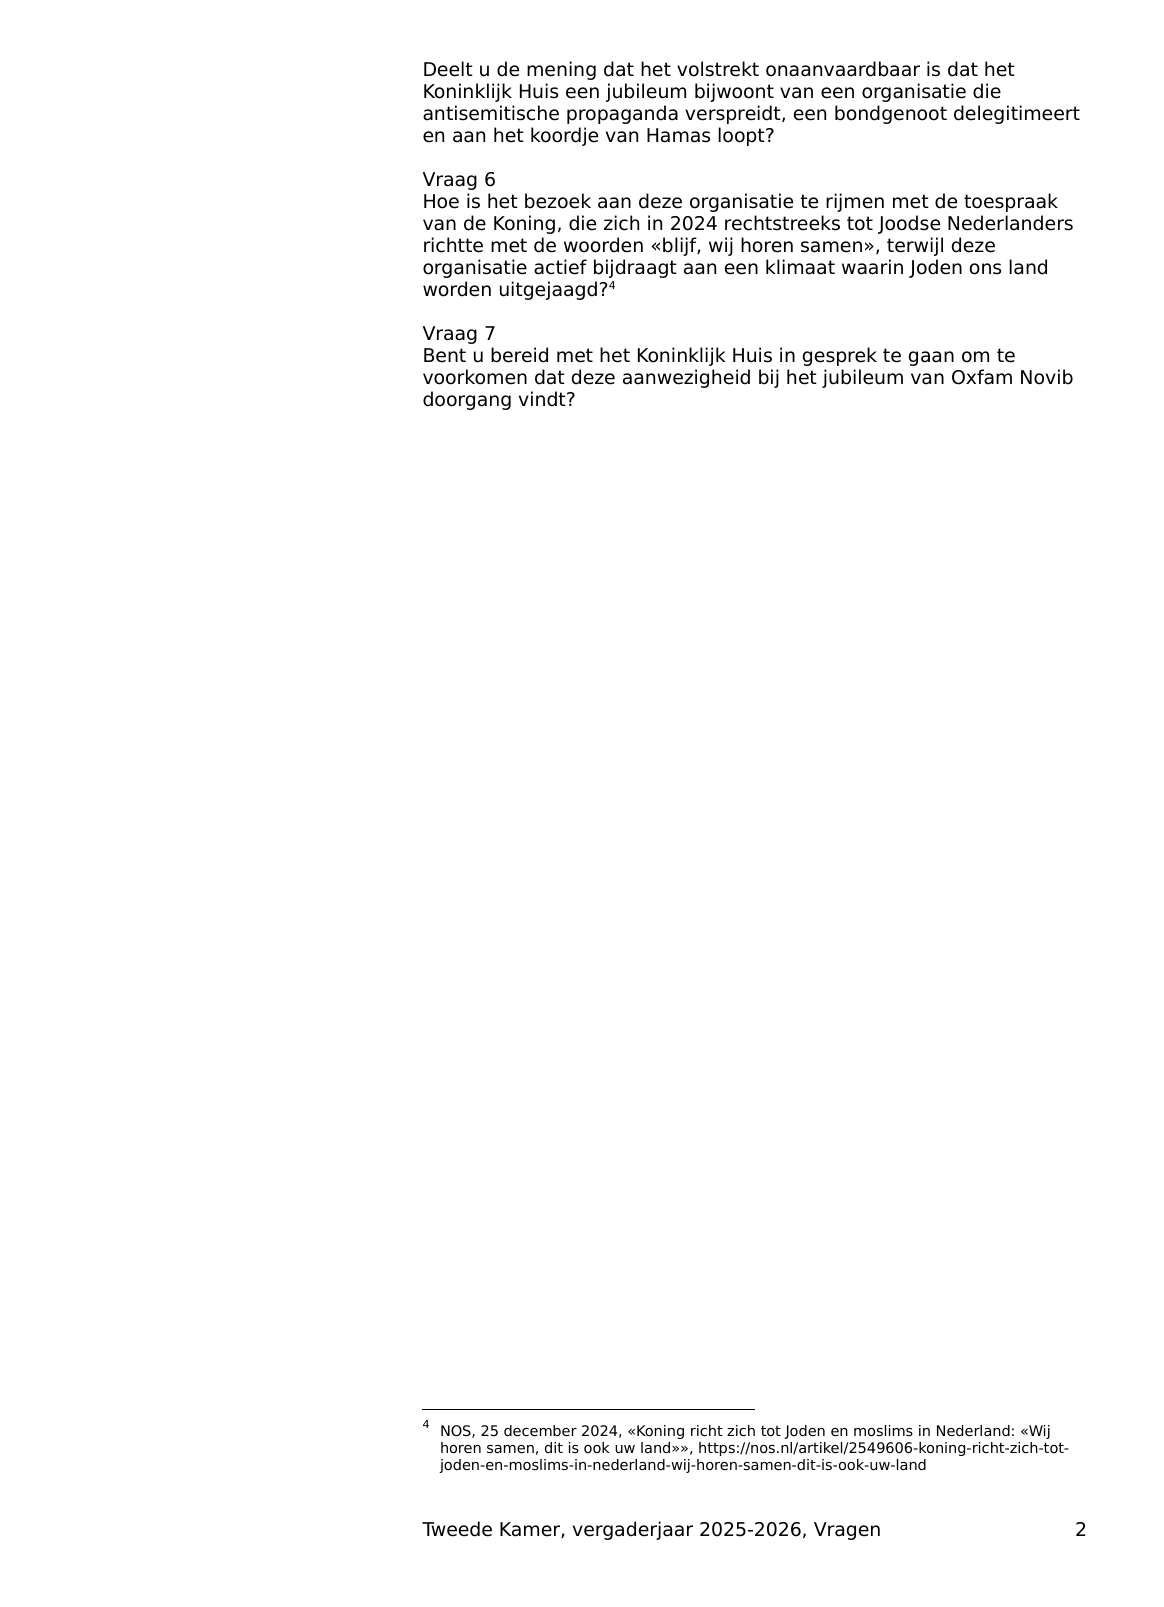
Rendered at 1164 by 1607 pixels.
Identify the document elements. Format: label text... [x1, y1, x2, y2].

text NOS, 25 december 2024, «Koning richt zich tot Joden en moslims in Nederland: «Wij horen samen, dit is ook uw land»», https://nos.nl/artikel/2549606-koning-richt-zich-tot-joden-en-moslims-in-nederland-wij-horen-samen-dit-is-ook-uw-land [422, 1418, 1087, 1474]
text Bent u bereid met het Koninklijk Huis in gesprek te gaan om te voorkomen dat deze aanwezigheid bij het jubileum van Oxfam Novib doorgang vindt? [422, 345, 1087, 411]
text Vraag 6 [422, 169, 1087, 191]
text Hoe is het bezoek aan deze organisatie te rijmen met de toespraak van de Koning, die zich in 2024 rechtstreeks tot Joodse Nederlanders richtte met de woorden «blijf, wij horen samen», terwijl deze organisatie actief bijdraagt aan een klimaat waarin Joden ons land worden uitgejaagd? [422, 191, 1087, 301]
text Vraag 7 [422, 323, 1087, 345]
text Deelt u de mening dat het volstrekt onaanvaardbaar is dat het Koninklijk Huis een jubileum bijwoont van een organisatie die antisemitische propaganda verspreidt, een bondgenoot delegitimeert en aan het koordje van Hamas loopt? [422, 59, 1087, 147]
